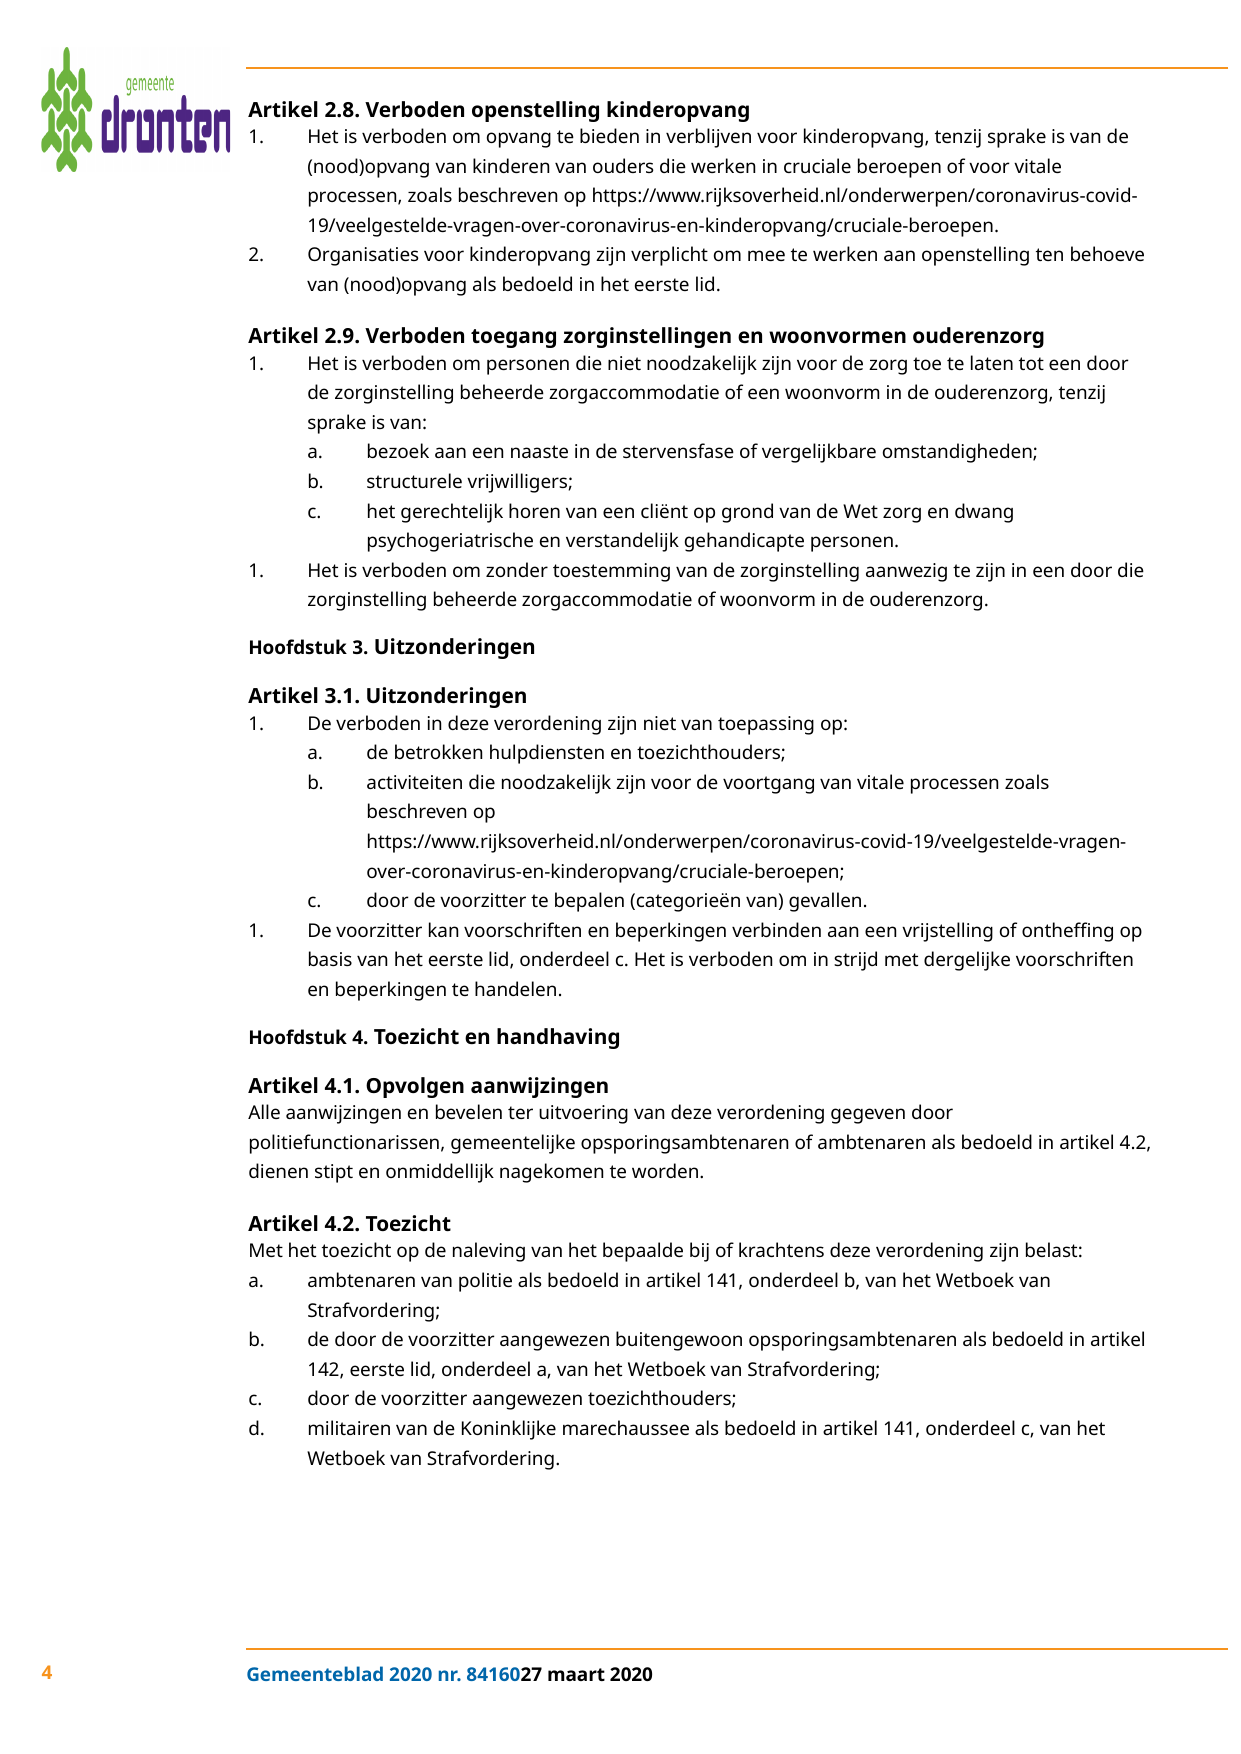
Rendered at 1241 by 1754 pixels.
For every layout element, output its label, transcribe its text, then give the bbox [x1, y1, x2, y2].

list De verboden in deze verordening zijn niet van toepassing op: [248, 710, 1152, 736]
text Hoofdstuk 3. Uitzonderingen [248, 632, 1152, 661]
list Het is verboden om personen die niet noodzakelijk zijn voor de zorg toe te laten tot een door de zorginstelling beheerde zorgaccommodatie of een woonvorm in de ouderenzorg, tenzij sprake is van: [248, 350, 1152, 435]
list de betrokken hulpdiensten en toezichthouders; [307, 739, 1152, 765]
text Met het toezicht op de naleving van het bepaalde bij of krachtens deze verordening zijn belast: [248, 1238, 1152, 1263]
text Artikel 2.9. Verboden toegang zorginstellingen en woonvormen ouderenzorg [248, 322, 1152, 350]
list militairen van de Koninklijke marechaussee als bedoeld in artikel 141, onderdeel c, van het Wetboek van Strafvordering. [248, 1415, 1152, 1470]
picture [41, 47, 231, 172]
list door de voorzitter aangewezen toezichthouders; [248, 1386, 1152, 1411]
list door de voorzitter te bepalen (categorieën van) gevallen. [307, 887, 1152, 913]
text Hoofdstuk 4. Toezicht en handhaving [248, 1022, 1152, 1050]
list de door de voorzitter aangewezen buitengewoon opsporingsambtenaren als bedoeld in artikel 142, eerste lid, onderdeel a, van het Wetboek van Strafvordering; [248, 1326, 1152, 1382]
text Artikel 4.1. Opvolgen aanwijzingen [248, 1071, 1152, 1099]
text Alle aanwijzingen en bevelen ter uitvoering van deze verordening gegeven door politiefunctionarissen, gemeentelijke opsporingsambtenaren of ambtenaren als bedoeld in artikel 4.2, dienen stipt en onmiddellijk nagekomen te worden. [248, 1099, 1152, 1184]
list ambtenaren van politie als bedoeld in artikel 141, onderdeel b, van het Wetboek van Strafvordering; [248, 1267, 1152, 1322]
list activiteiten die noodzakelijk zijn voor de voortgang van vitale processen zoals beschreven op https://www.rijksoverheid.nl/onderwerpen/coronavirus-covid-19/veelgestelde-vragen-over-coronavirus-en-kinderopvang/cruciale-beroepen; [307, 769, 1152, 884]
list bezoek aan een naaste in de stervensfase of vergelijkbare omstandigheden; [307, 439, 1152, 464]
list Het is verboden om zonder toestemming van de zorginstelling aanwezig te zijn in een door die zorginstelling beheerde zorgaccommodatie of woonvorm in de ouderenzorg. [248, 557, 1152, 612]
text Artikel 4.2. Toezicht [248, 1209, 1152, 1238]
list Organisaties voor kinderopvang zijn verplicht om mee te werken aan openstelling ten behoeve van (nood)opvang als bedoeld in het eerste lid. [248, 242, 1152, 297]
text Artikel 3.1. Uitzonderingen [248, 682, 1152, 710]
list structurele vrijwilligers; [307, 468, 1152, 494]
text Artikel 2.8. Verboden openstelling kinderopvang [248, 95, 1152, 123]
list het gerechtelijk horen van een cliënt op grond van de Wet zorg en dwang psychogeriatrische en verstandelijk gehandicapte personen. [307, 498, 1152, 553]
list Het is verboden om opvang te bieden in verblijven voor kinderopvang, tenzij sprake is van de (nood)opvang van kinderen van ouders die werken in cruciale beroepen of voor vitale processen, zoals beschreven op https://www.rijksoverheid.nl/onderwerpen/coronavirus-covid-19/veelgestelde-vragen-over-coronavirus-en-kinderopvang/cruciale-beroepen. [248, 123, 1152, 238]
list De voorzitter kan voorschriften en beperkingen verbinden aan een vrijstelling of ontheffing op basis van het eerste lid, onderdeel c. Het is verboden om in strijd met dergelijke voorschriften en beperkingen te handelen. [248, 917, 1152, 1002]
